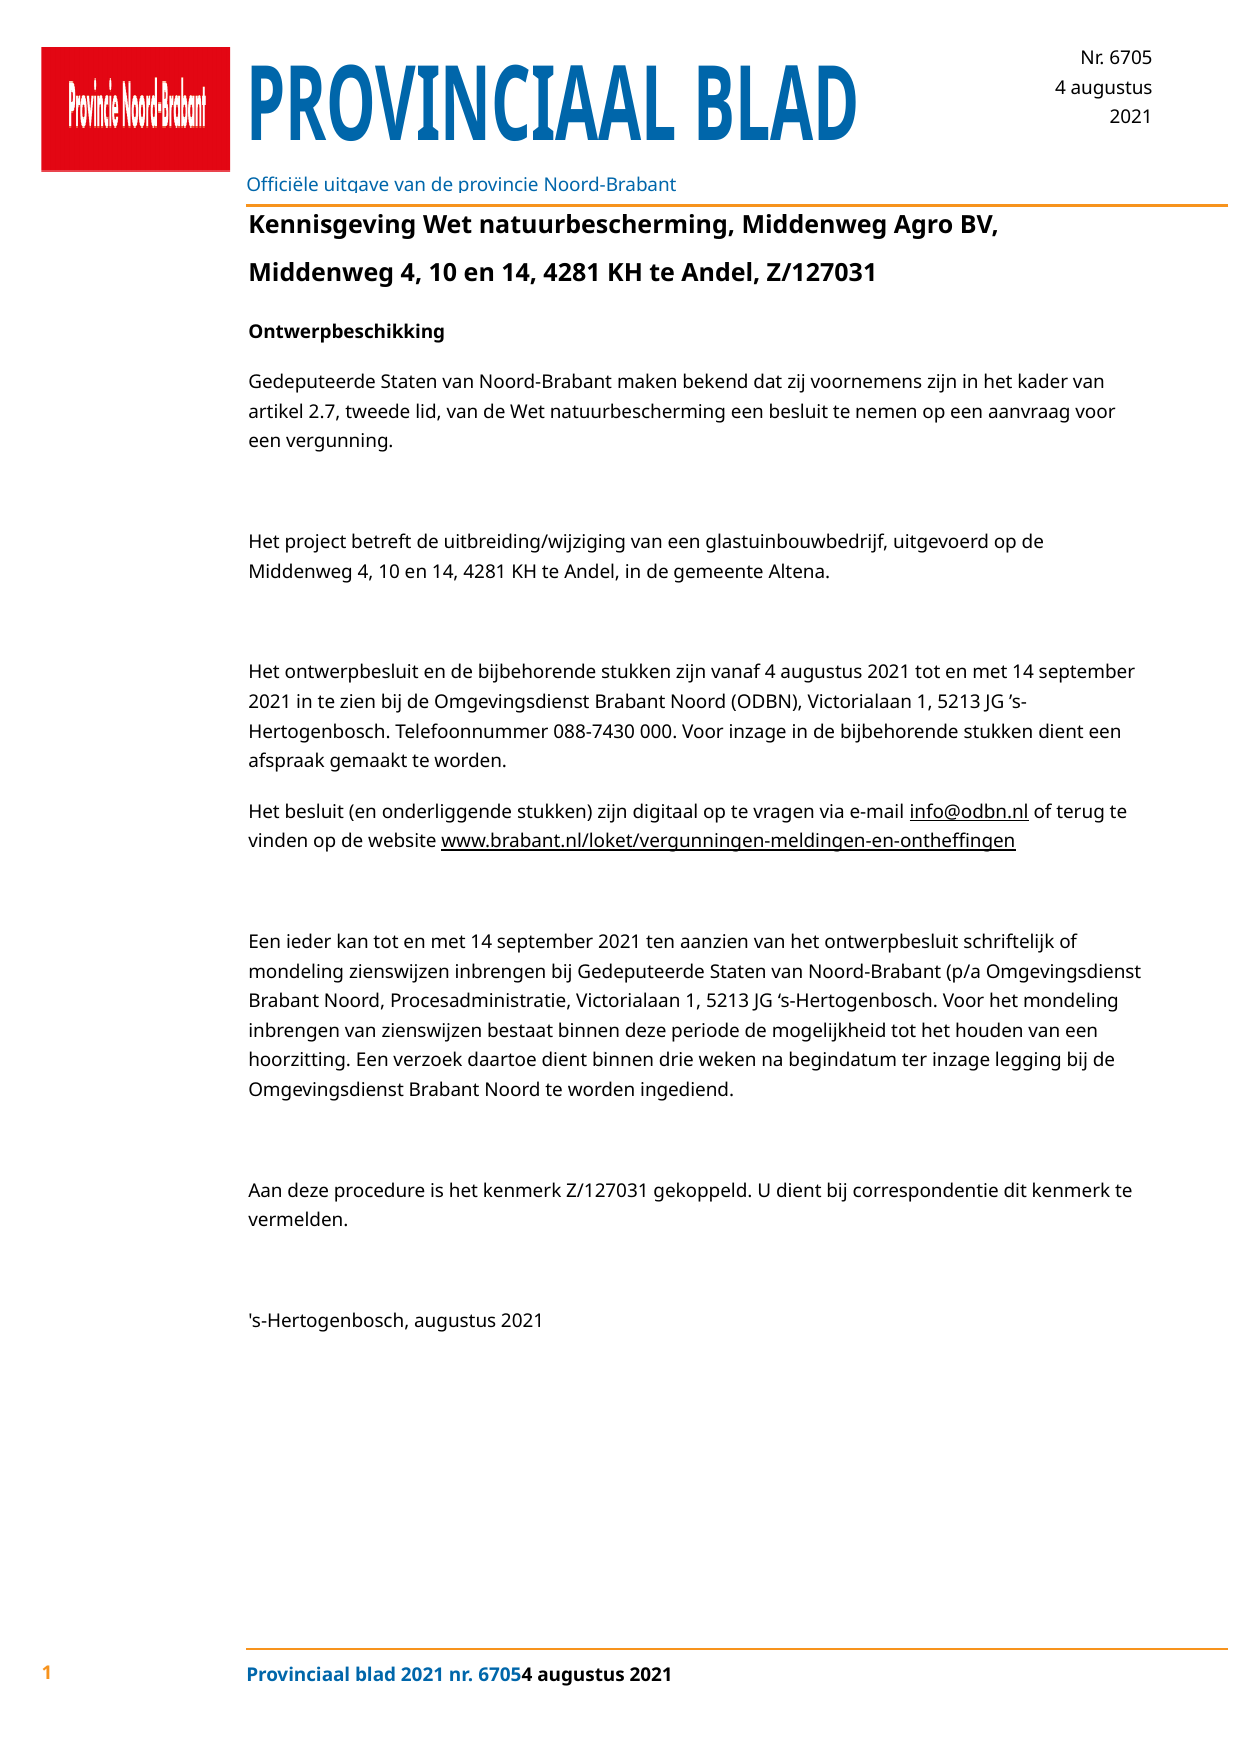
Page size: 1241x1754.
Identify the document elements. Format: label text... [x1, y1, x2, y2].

text Aan deze procedure is het kenmerk Z/127031 gekoppeld. U dient bij correspondentie dit kenmerk te vermelden. [248, 1177, 1152, 1232]
text Het besluit (en onderliggende stukken) zijn digitaal op te vragen via e-mail info@odbn.nl of terug te vinden op de website www.brabant.nl/loket/vergunningen-meldingen-en-ontheffingen [248, 798, 1152, 853]
text 's-Hertogenbosch, augustus 2021 [248, 1307, 1152, 1333]
text Het ontwerpbesluit en de bijbehorende stukken zijn vanaf 4 augustus 2021 tot en met 14 september 2021 in te zien bij de Omgevingsdienst Brabant Noord (ODBN), Victorialaan 1, 5213 JG ’s-Hertogenbosch. Telefoonnummer 088-7430 000. Voor inzage in de bijbehorende stukken dient een afspraak gemaakt te worden. [248, 659, 1152, 773]
text Het project betreft de uitbreiding/wijziging van een glastuinbouwbedrijf, uitgevoerd op de Middenweg 4, 10 en 14, 4281 KH te Andel, in de gemeente Altena. [248, 528, 1152, 584]
text Gedeputeerde Staten van Noord-Brabant maken bekend dat zij voornemens zijn in het kader van artikel 2.7, tweede lid, van de Wet natuurbescherming een besluit te nemen op een aanvraag voor een vergunning. [248, 368, 1152, 453]
text Ontwerpbeschikking [248, 318, 1152, 344]
picture [41, 47, 231, 172]
text Een ieder kan tot en met 14 september 2021 ten aanzien van het ontwerpbesluit schriftelijk of mondeling zienswijzen inbrengen bij Gedeputeerde Staten van Noord-Brabant (p/a Omgevingsdienst Brabant Noord, Procesadministratie, Victorialaan 1, 5213 JG ‘s-Hertogenbosch. Voor het mondeling inbrengen van zienswijzen bestaat binnen deze periode de mogelijkheid tot het houden van een hoorzitting. Een verzoek daartoe dient binnen drie weken na begindatum ter inzage legging bij de Omgevingsdienst Brabant Noord te worden ingediend. [248, 928, 1152, 1102]
text Kennisgeving Wet natuurbescherming, Middenweg Agro BV, Middenweg 4, 10 en 14, 4281 KH te Andel, Z/127031 [248, 207, 1152, 288]
